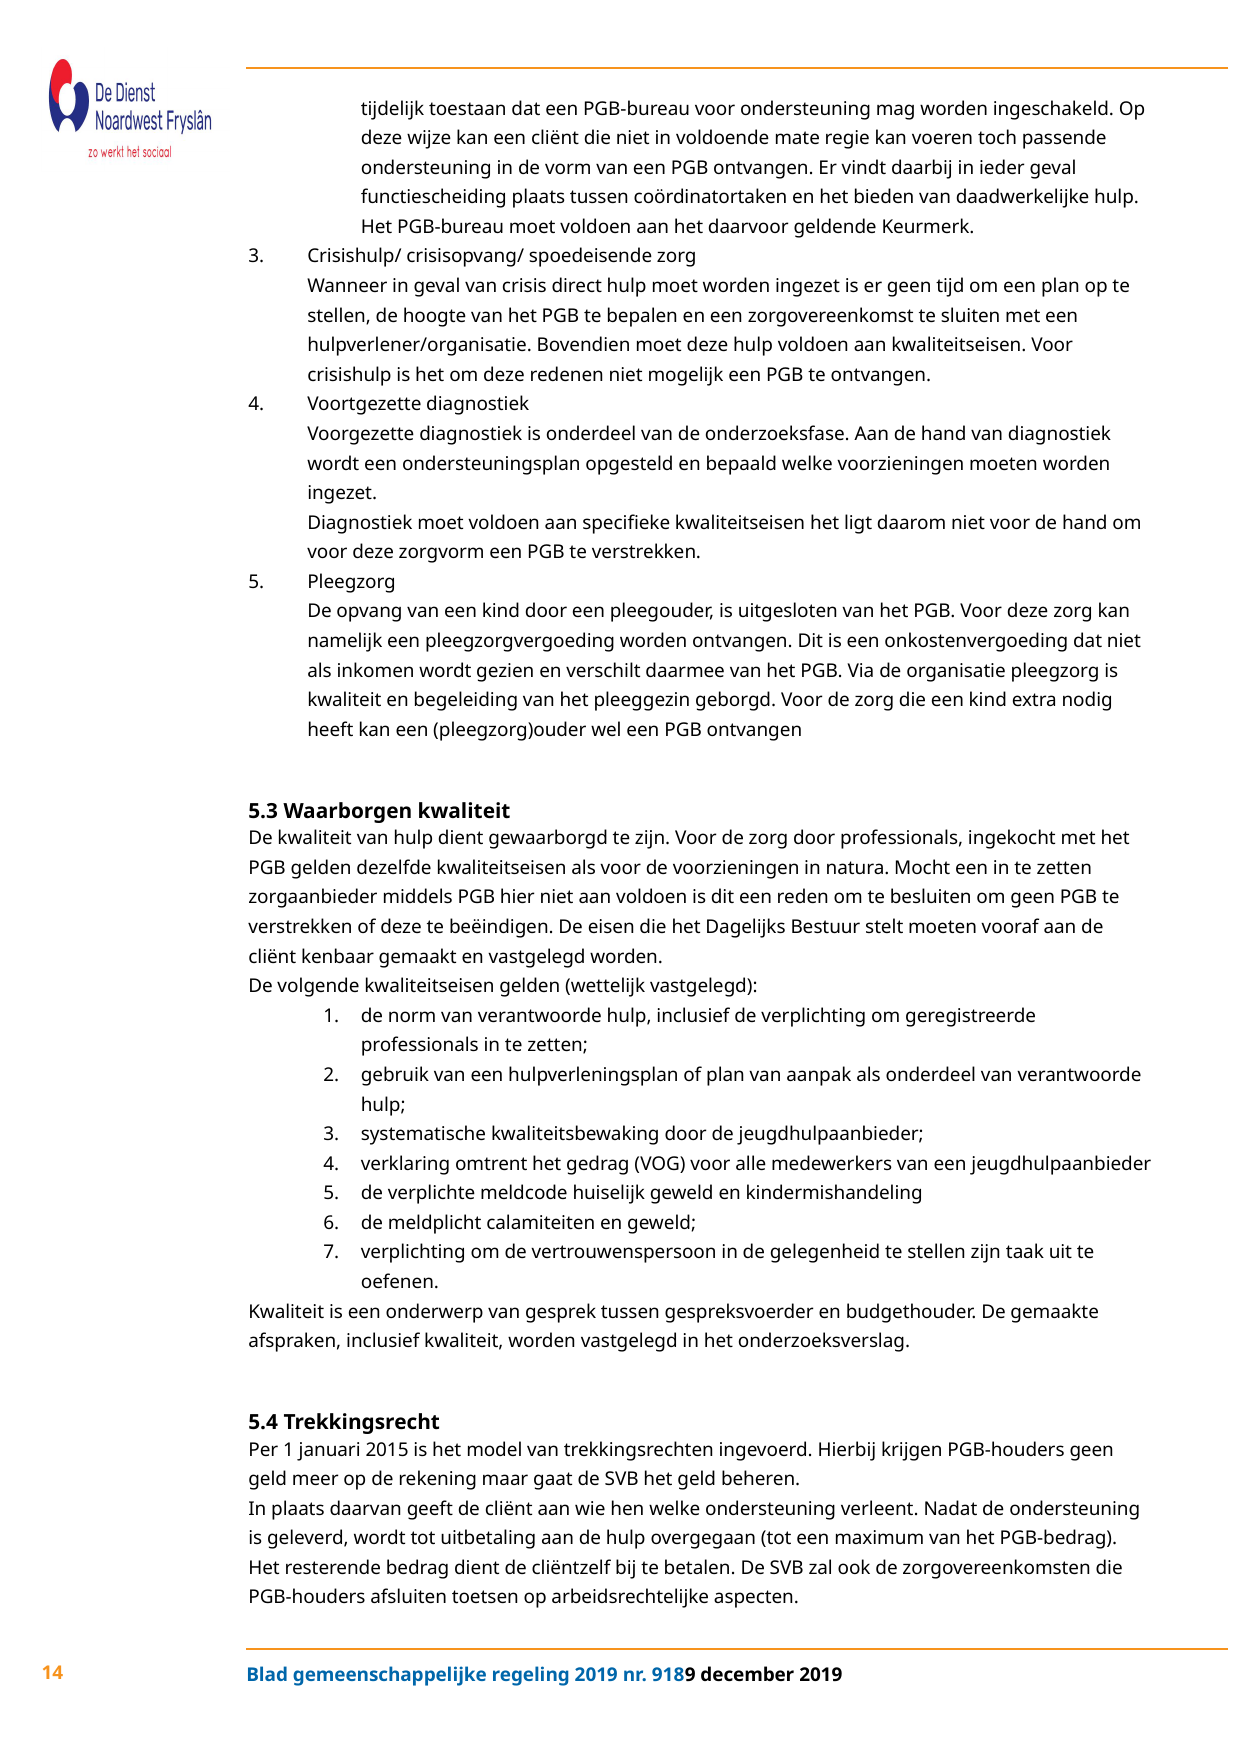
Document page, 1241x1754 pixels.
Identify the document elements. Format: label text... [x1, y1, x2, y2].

list gebruik van een hulpverleningsplan of plan van aanpak als onderdeel van verantwoorde hulp; [323, 1061, 1152, 1116]
list Voorgezette diagnostiek is onderdeel van de onderzoeksfase. Aan de hand van diagnostiek wordt een ondersteuningsplan opgesteld en bepaald welke voorzieningen moeten worden ingezet. [248, 420, 1152, 505]
list tijdelijk toestaan dat een PGB-bureau voor ondersteuning mag worden ingeschakeld. Op deze wijze kan een cliënt die niet in voldoende mate regie kan voeren toch passende ondersteuning in de vorm van een PGB ontvangen. Er vindt daarbij in ieder geval functiescheiding plaats tussen coördinatortaken en het bieden van daadwerkelijke hulp. Het PGB-bureau moet voldoen aan het daarvoor geldende Keurmerk. [323, 95, 1152, 239]
list systematische kwaliteitsbewaking door de jeugdhulpaanbieder; [323, 1120, 1152, 1146]
list Crisishulp/ crisisopvang/ spoedeisende zorg [248, 243, 1152, 268]
text 5.4 Trekkingsrecht [248, 1407, 1152, 1436]
list Pleegzorg [248, 568, 1152, 594]
list verklaring omtrent het gedrag (VOG) voor alle medewerkers van een jeugdhulpaanbieder [323, 1150, 1152, 1176]
text 5.3 Waarborgen kwaliteit [248, 796, 1152, 824]
list Wanneer in geval van crisis direct hulp moet worden ingezet is er geen tijd om een plan op te stellen, de hoogte van het PGB te bepalen en een zorgovereenkomst te sluiten met een hulpverlener/organisatie. Bovendien moet deze hulp voldoen aan kwaliteitseisen. Voor crisishulp is het om deze redenen niet mogelijk een PGB te ontvangen. [248, 272, 1152, 387]
text Kwaliteit is een onderwerp van gesprek tussen gespreksvoerder en budgethouder. De gemaakte afspraken, inclusief kwaliteit, worden vastgelegd in het onderzoeksverslag. [248, 1298, 1152, 1353]
list de norm van verantwoorde hulp, inclusief de verplichting om geregistreerde professionals in te zetten; [323, 1002, 1152, 1057]
text Per 1 januari 2015 is het model van trekkingsrechten ingevoerd. Hierbij krijgen PGB-houders geen geld meer op de rekening maar gaat de SVB het geld beheren. [248, 1436, 1152, 1491]
picture [41, 47, 231, 172]
list de verplichte meldcode huiselijk geweld en kindermishandeling [323, 1179, 1152, 1205]
list de meldplicht calamiteiten en geweld; [323, 1209, 1152, 1235]
list Voortgezette diagnostiek [248, 391, 1152, 416]
list De opvang van een kind door een pleegouder, is uitgesloten van het PGB. Voor deze zorg kan namelijk een pleegzorgvergoeding worden ontvangen. Dit is een onkostenvergoeding dat niet als inkomen wordt gezien en verschilt daarmee van het PGB. Via de organisatie pleegzorg is kwaliteit en begeleiding van het pleeggezin geborgd. Voor de zorg die een kind extra nodig heeft kan een (pleegzorg)ouder wel een PGB ontvangen [248, 598, 1152, 742]
text De volgende kwaliteitseisen gelden (wettelijk vastgelegd): [248, 972, 1152, 998]
text De kwaliteit van hulp dient gewaarborgd te zijn. Voor de zorg door professionals, ingekocht met het PGB gelden dezelfde kwaliteitseisen als voor de voorzieningen in natura. Mocht een in te zetten zorgaanbieder middels PGB hier niet aan voldoen is dit een reden om te besluiten om geen PGB te verstrekken of deze te beëindigen. De eisen die het Dagelijks Bestuur stelt moeten vooraf aan de cliënt kenbaar gemaakt en vastgelegd worden. [248, 824, 1152, 968]
list Diagnostiek moet voldoen aan specifieke kwaliteitseisen het ligt daarom niet voor de hand om voor deze zorgvorm een PGB te verstrekken. [248, 509, 1152, 564]
list verplichting om de vertrouwenspersoon in de gelegenheid te stellen zijn taak uit te oefenen. [323, 1239, 1152, 1294]
text In plaats daarvan geeft de cliënt aan wie hen welke ondersteuning verleent. Nadat de ondersteuning is geleverd, wordt tot uitbetaling aan de hulp overgegaan (tot een maximum van het PGB-bedrag). Het resterende bedrag dient de cliëntzelf bij te betalen. De SVB zal ook de zorgovereenkomsten die PGB-houders afsluiten toetsen op arbeidsrechtelijke aspecten. [248, 1495, 1152, 1609]
